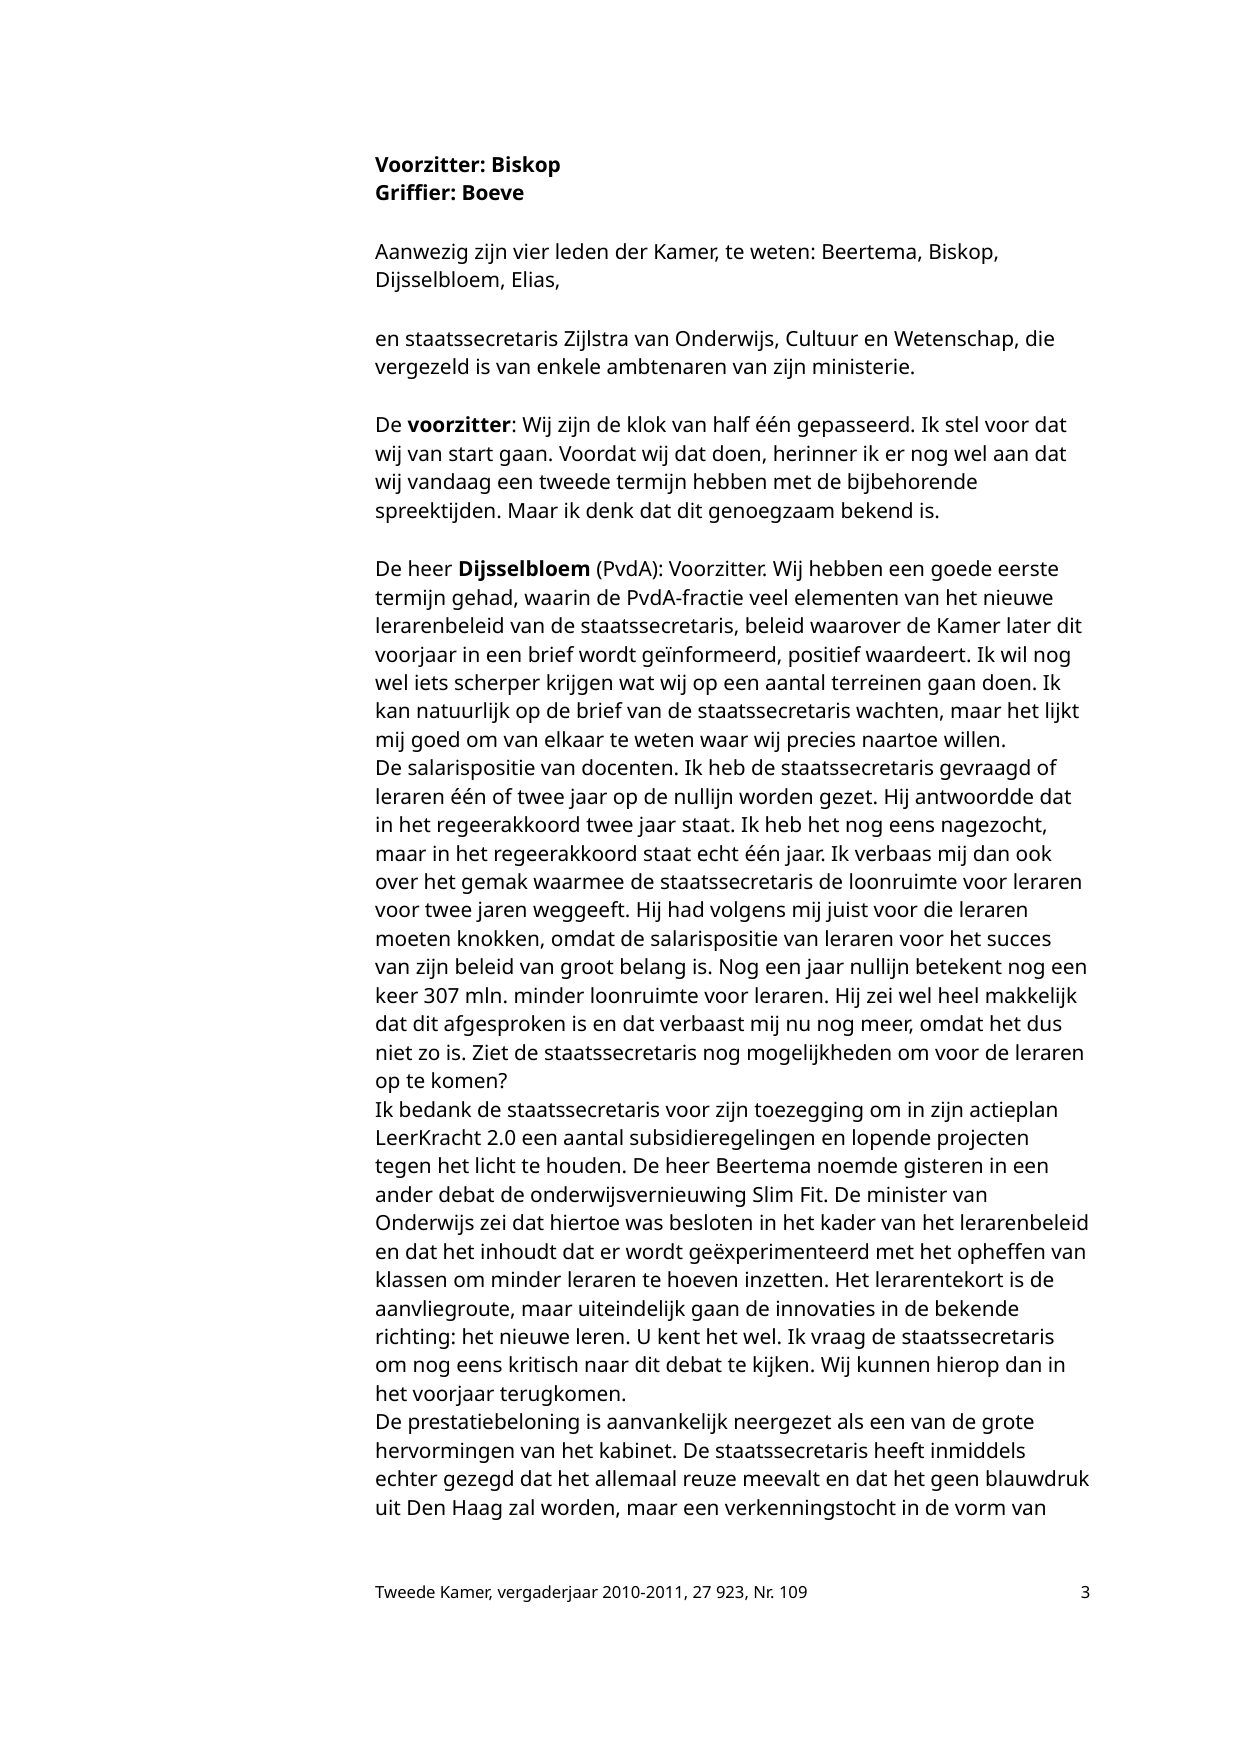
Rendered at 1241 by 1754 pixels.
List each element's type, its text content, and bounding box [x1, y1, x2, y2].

text De heer Dijsselbloem (PvdA): Voorzitter. Wij hebben een goede eerste termijn gehad, waarin de PvdA-fractie veel elementen van het nieuwe lerarenbeleid van de staatssecretaris, beleid waarover de Kamer later dit voorjaar in een brief wordt geïnformeerd, positief waardeert. Ik wil nog wel iets scherper krijgen wat wij op een aantal terreinen gaan doen. Ik kan natuurlijk op de brief van de staatssecretaris wachten, maar het lijkt mij goed om van elkaar te weten waar wij precies naartoe willen. [375, 554, 1090, 753]
text De salarispositie van docenten. Ik heb de staatssecretaris gevraagd of leraren één of twee jaar op de nullijn worden gezet. Hij antwoordde dat in het regeerakkoord twee jaar staat. Ik heb het nog eens nagezocht, maar in het regeerakkoord staat echt één jaar. Ik verbaas mij dan ook over het gemak waarmee de staatssecretaris de loonruimte voor leraren voor twee jaren weggeeft. Hij had volgens mij juist voor die leraren moeten knokken, omdat de salarispositie van leraren voor het succes van zijn beleid van groot belang is. Nog een jaar nullijn betekent nog een keer 307 mln. minder loonruimte voor leraren. Hij zei wel heel makkelijk dat dit afgesproken is en dat verbaast mij nu nog meer, omdat het dus niet zo is. Ziet de staatssecretaris nog mogelijkheden om voor de leraren op te komen? [375, 753, 1090, 1095]
text Griffier: Boeve [375, 178, 1090, 207]
text Ik bedank de staatssecretaris voor zijn toezegging om in zijn actieplan LeerKracht 2.0 een aantal subsidieregelingen en lopende projecten tegen het licht te houden. De heer Beertema noemde gisteren in een ander debat de onderwijsvernieuwing Slim Fit. De minister van Onderwijs zei dat hiertoe was besloten in het kader van het lerarenbeleid en dat het inhoudt dat er wordt geëxperimenteerd met het opheffen van klassen om minder leraren te hoeven inzetten. Het lerarentekort is de aanvliegroute, maar uiteindelijk gaan de innovaties in de bekende richting: het nieuwe leren. U kent het wel. Ik vraag de staatssecretaris om nog eens kritisch naar dit debat te kijken. Wij kunnen hierop dan in het voorjaar terugkomen. [375, 1095, 1090, 1407]
text en staatssecretaris Zijlstra van Onderwijs, Cultuur en Wetenschap, die vergezeld is van enkele ambtenaren van zijn ministerie. [375, 324, 1090, 381]
text De voorzitter: Wij zijn de klok van half één gepasseerd. Ik stel voor dat wij van start gaan. Voordat wij dat doen, herinner ik er nog wel aan dat wij vandaag een tweede termijn hebben met de bijbehorende spreektijden. Maar ik denk dat dit genoegzaam bekend is. [375, 411, 1090, 524]
text Aanwezig zijn vier leden der Kamer, te weten: Beertema, Biskop, Dijsselbloem, Elias, [375, 237, 1090, 294]
text De prestatiebeloning is aanvankelijk neergezet als een van de grote hervormingen van het kabinet. De staatssecretaris heeft inmiddels echter gezegd dat het allemaal reuze meevalt en dat het geen blauwdruk uit Den Haag zal worden, maar een verkenningstocht in de vorm van [375, 1407, 1090, 1521]
text Voorzitter: Biskop [375, 150, 1090, 178]
